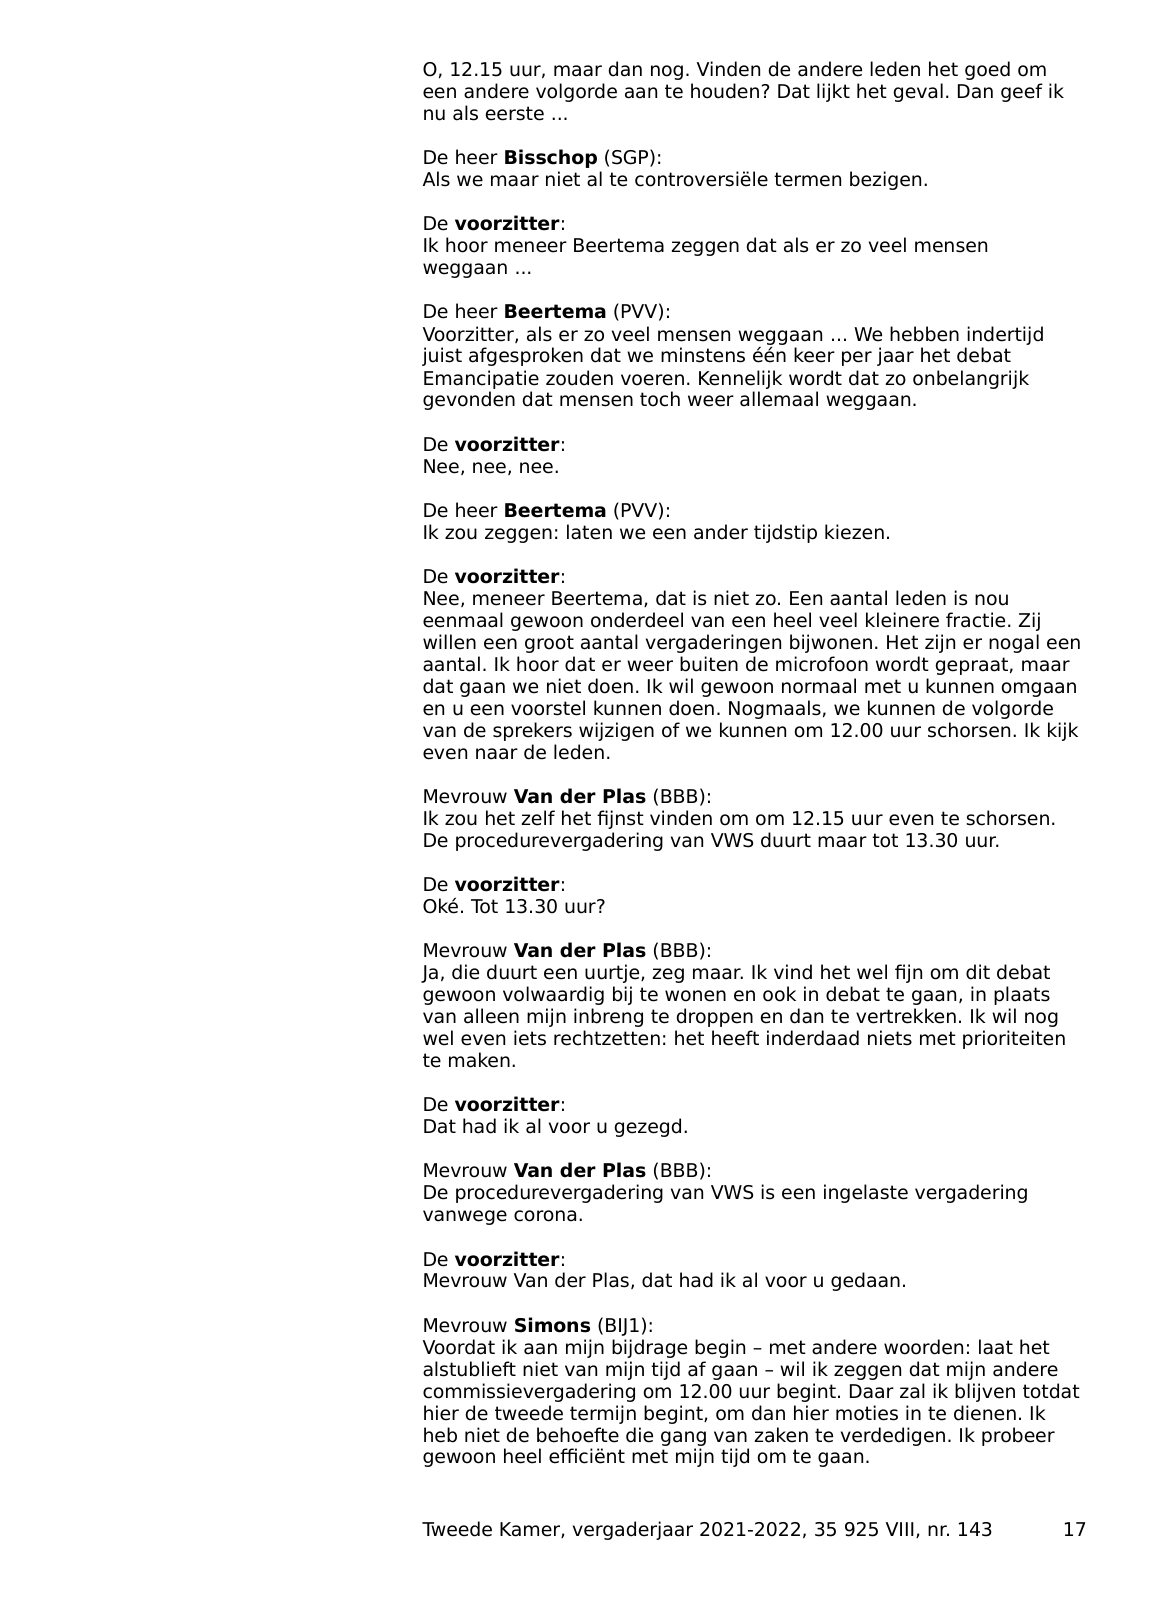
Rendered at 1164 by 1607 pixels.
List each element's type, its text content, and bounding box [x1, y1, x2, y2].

text De voorzitter: [422, 566, 1087, 588]
text De voorzitter: [422, 213, 1087, 235]
text De voorzitter: [422, 1248, 1087, 1270]
text Ja, die duurt een uurtje, zeg maar. Ik vind het wel fijn om dit debat gewoon volwaardig bij te wonen en ook in debat te gaan, in plaats van alleen mijn inbreng te droppen en dan te vertrekken. Ik wil nog wel even iets rechtzetten: het heeft inderdaad niets met prioriteiten te maken. [422, 962, 1087, 1072]
text Ik zou het zelf het fijnst vinden om om 12.15 uur even te schorsen. De procedurevergadering van VWS duurt maar tot 13.30 uur. [422, 808, 1087, 852]
text Nee, nee, nee. [422, 456, 1087, 477]
text De heer Beertema (PVV): [422, 500, 1087, 522]
text Oké. Tot 13.30 uur? [422, 896, 1087, 918]
text De voorzitter: [422, 1094, 1087, 1116]
text Als we maar niet al te controversiële termen bezigen. [422, 169, 1087, 191]
text Mevrouw Van der Plas (BBB): [422, 786, 1087, 808]
text De voorzitter: [422, 433, 1087, 456]
text De procedurevergadering van VWS is een ingelaste vergadering vanwege corona. [422, 1182, 1087, 1226]
text Ik zou zeggen: laten we een ander tijdstip kiezen. [422, 522, 1087, 544]
text Voordat ik aan mijn bijdrage begin – met andere woorden: laat het alstublieft niet van mijn tijd af gaan – wil ik zeggen dat mijn andere commissievergadering om 12.00 uur begint. Daar zal ik blijven totdat hier de tweede termijn begint, om dan hier moties in te dienen. Ik heb niet de behoefte die gang van zaken te verdedigen. Ik probeer gewoon heel efficiënt met mijn tijd om te gaan. [422, 1337, 1087, 1468]
text Mevrouw Simons (BIJ1): [422, 1314, 1087, 1337]
text Ik hoor meneer Beertema zeggen dat als er zo veel mensen weggaan ... [422, 235, 1087, 279]
text O, 12.15 uur, maar dan nog. Vinden de andere leden het goed om een andere volgorde aan te houden? Dat lijkt het geval. Dan geef ik nu als eerste ... [422, 59, 1087, 125]
text De heer Bisschop (SGP): [422, 147, 1087, 169]
text Mevrouw Van der Plas (BBB): [422, 1160, 1087, 1182]
text Mevrouw Van der Plas, dat had ik al voor u gedaan. [422, 1270, 1087, 1292]
text Mevrouw Van der Plas (BBB): [422, 940, 1087, 962]
text Nee, meneer Beertema, dat is niet zo. Een aantal leden is nou eenmaal gewoon onderdeel van een heel veel kleinere fractie. Zij willen een groot aantal vergaderingen bijwonen. Het zijn er nogal een aantal. Ik hoor dat er weer buiten de microfoon wordt gepraat, maar dat gaan we niet doen. Ik wil gewoon normaal met u kunnen omgaan en u een voorstel kunnen doen. Nogmaals, we kunnen de volgorde van de sprekers wijzigen of we kunnen om 12.00 uur schorsen. Ik kijk even naar de leden. [422, 588, 1087, 764]
text Voorzitter, als er zo veel mensen weggaan ... We hebben indertijd juist afgesproken dat we minstens één keer per jaar het debat Emancipatie zouden voeren. Kennelijk wordt dat zo onbelangrijk gevonden dat mensen toch weer allemaal weggaan. [422, 323, 1087, 411]
text Dat had ik al voor u gezegd. [422, 1116, 1087, 1138]
text De voorzitter: [422, 874, 1087, 896]
text De heer Beertema (PVV): [422, 301, 1087, 323]
